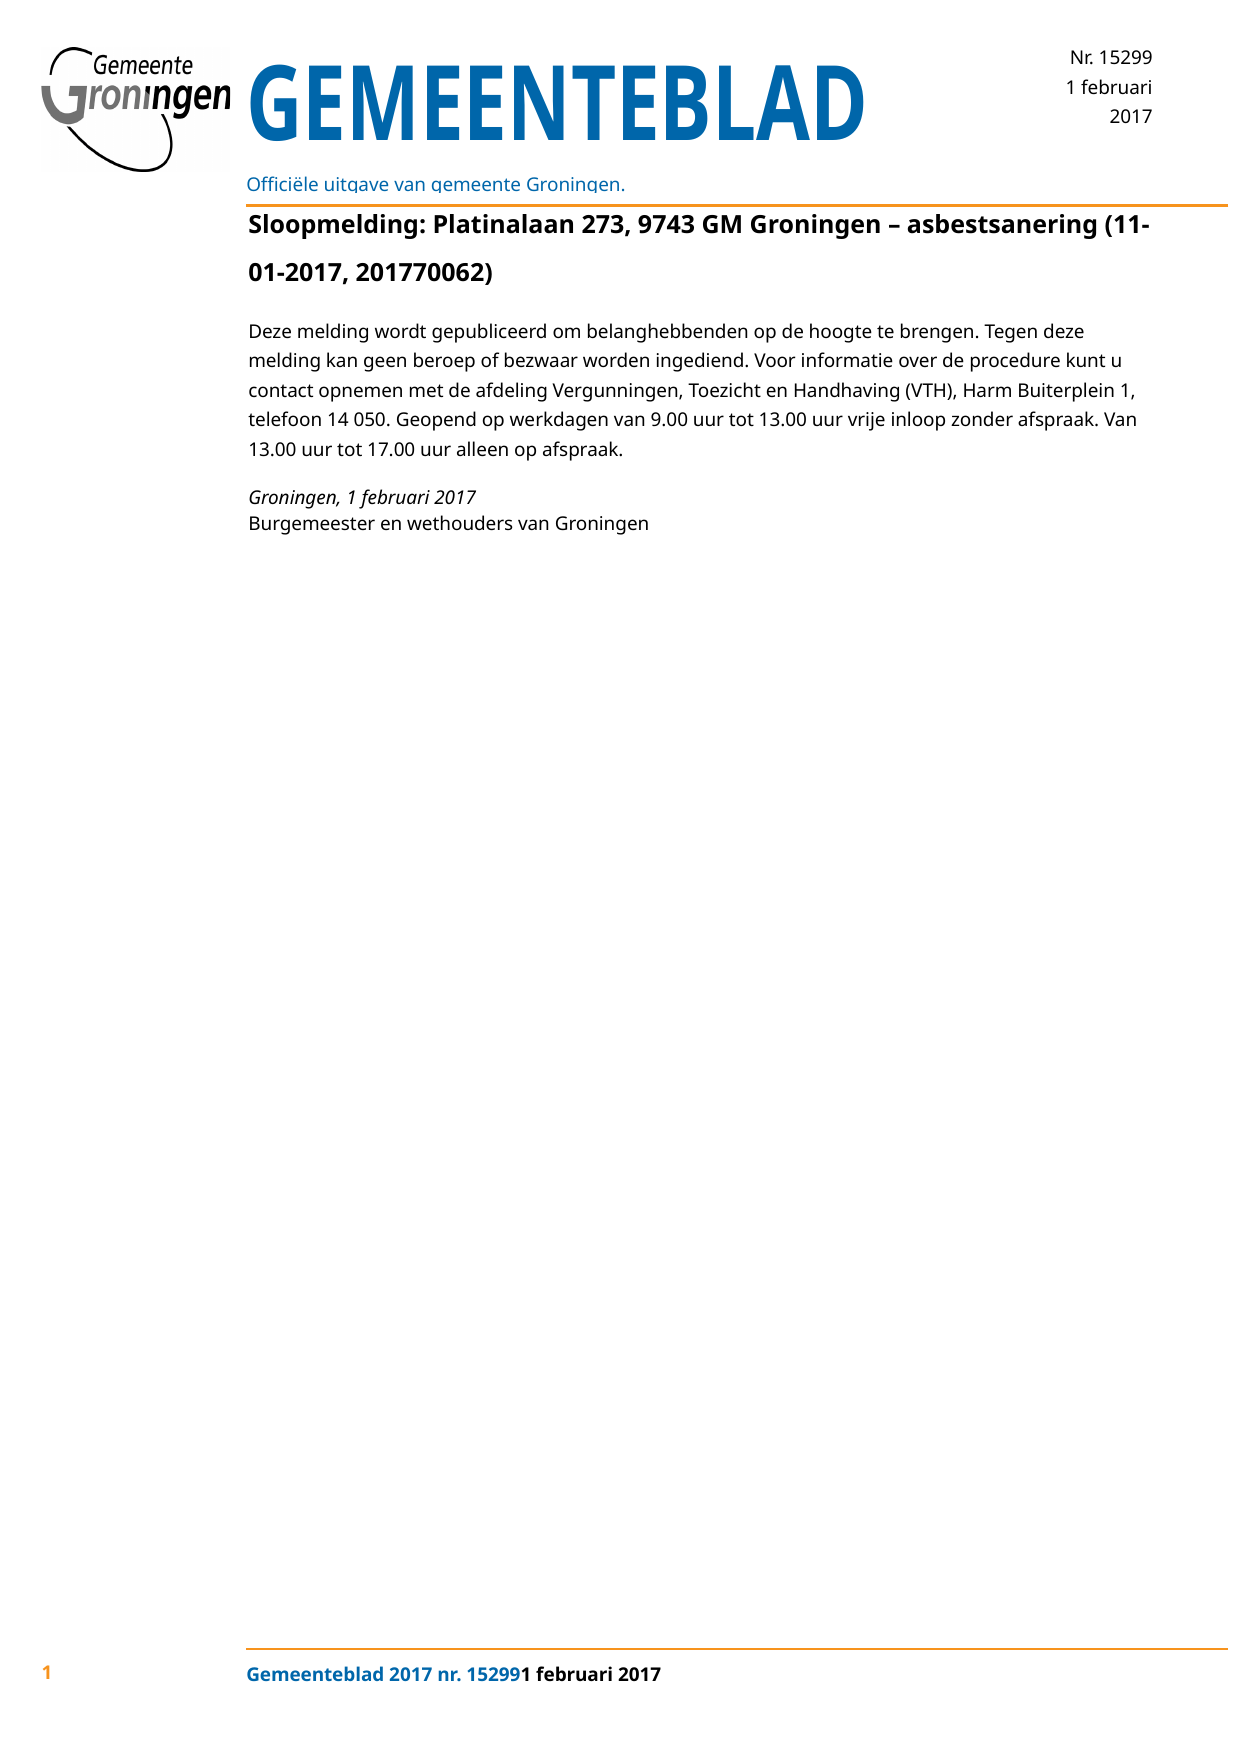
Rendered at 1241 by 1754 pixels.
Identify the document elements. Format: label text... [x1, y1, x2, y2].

text Groningen, 1 februari 2017 [248, 484, 1152, 510]
text Deze melding wordt gepubliceerd om belanghebbenden op de hoogte te brengen. Tegen deze melding kan geen beroep of bezwaar worden ingediend. Voor informatie over de procedure kunt u contact opnemen met de afdeling Vergunningen, Toezicht en Handhaving (VTH), Harm Buiterplein 1, telefoon 14 050. Geopend op werkdagen van 9.00 uur tot 13.00 uur vrije inloop zonder afspraak. Van 13.00 uur tot 17.00 uur alleen op afspraak. [248, 318, 1152, 462]
text Sloopmelding: Platinalaan 273, 9743 GM Groningen – asbestsanering (11-01-2017, 201770062) [248, 207, 1152, 288]
picture [41, 47, 231, 172]
text Burgemeester en wethouders van Groningen [248, 510, 1152, 536]
